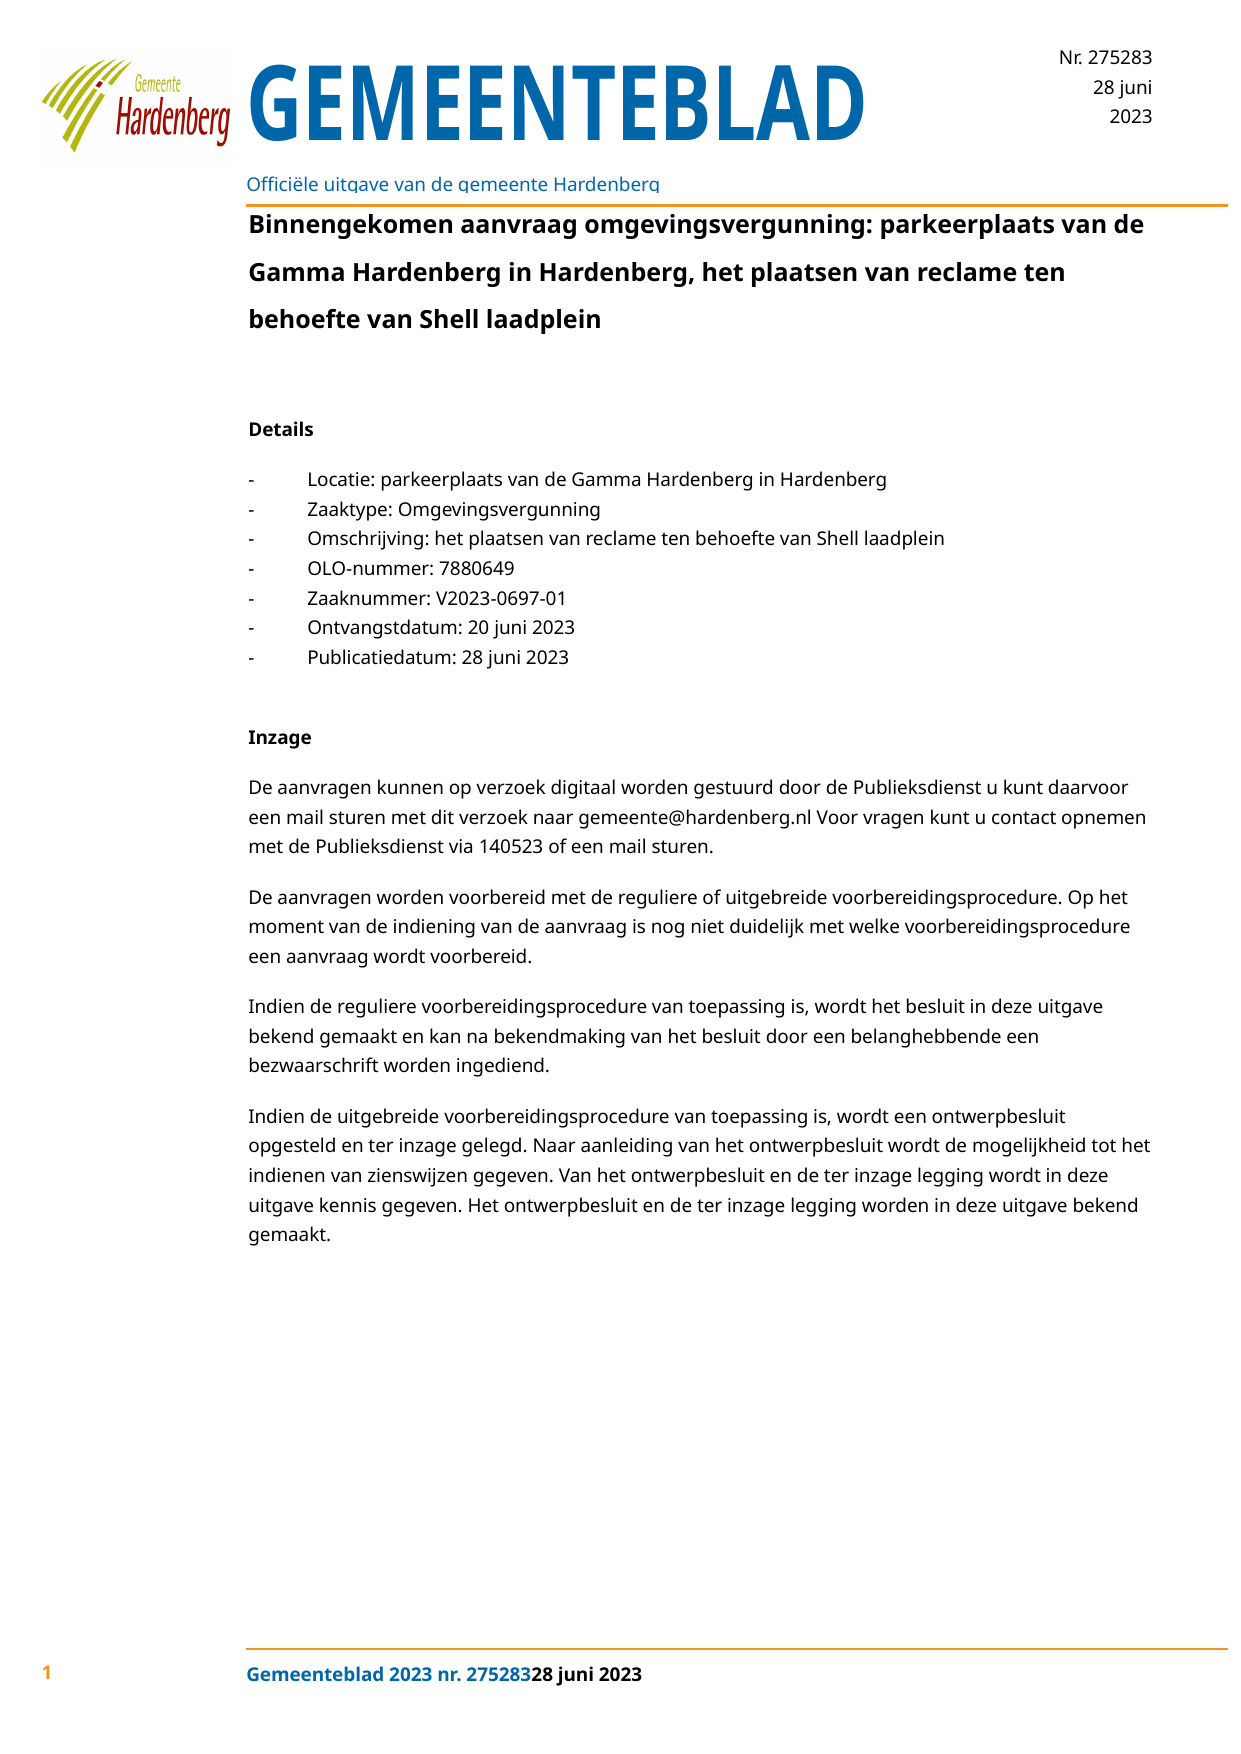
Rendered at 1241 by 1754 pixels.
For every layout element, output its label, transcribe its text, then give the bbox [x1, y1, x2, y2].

text Inzage [248, 724, 1152, 749]
text Details [248, 416, 1152, 442]
list Locatie: parkeerplaats van de Gamma Hardenberg in Hardenberg [248, 466, 1152, 492]
text Binnengekomen aanvraag omgevingsvergunning: parkeerplaats van de Gamma Hardenberg in Hardenberg, het plaatsen van reclame ten behoefte van Shell laadplein [248, 207, 1152, 336]
list Ontvangstdatum: 20 juni 2023 [248, 614, 1152, 640]
list Zaaktype: Omgevingsvergunning [248, 496, 1152, 522]
text Indien de uitgebreide voorbereidingsprocedure van toepassing is, wordt een ontwerpbesluit opgesteld en ter inzage gelegd. Naar aanleiding van het ontwerpbesluit wordt de mogelijkheid tot het indienen van zienswijzen gegeven. Van het ontwerpbesluit en de ter inzage legging wordt in deze uitgave kennis gegeven. Het ontwerpbesluit en de ter inzage legging worden in deze uitgave bekend gemaakt. [248, 1103, 1152, 1247]
text De aanvragen kunnen op verzoek digitaal worden gestuurd door de Publieksdienst u kunt daarvoor een mail sturen met dit verzoek naar gemeente@hardenberg.nl Voor vragen kunt u contact opnemen met de Publieksdienst via 140523 of een mail sturen. [248, 774, 1152, 859]
list Publicatiedatum: 28 juni 2023 [248, 644, 1152, 669]
text De aanvragen worden voorbereid met de reguliere of uitgebreide voorbereidingsprocedure. Op het moment van de indiening van de aanvraag is nog niet duidelijk met welke voorbereidingsprocedure een aanvraag wordt voorbereid. [248, 884, 1152, 969]
text Indien de reguliere voorbereidingsprocedure van toepassing is, wordt het besluit in deze uitgave bekend gemaakt en kan na bekendmaking van het besluit door een belanghebbende een bezwaarschrift worden ingediend. [248, 993, 1152, 1078]
picture [41, 47, 231, 172]
list Omschrijving: het plaatsen van reclame ten behoefte van Shell laadplein [248, 526, 1152, 551]
list Zaaknummer: V2023-0697-01 [248, 585, 1152, 610]
list OLO-nummer: 7880649 [248, 555, 1152, 581]
